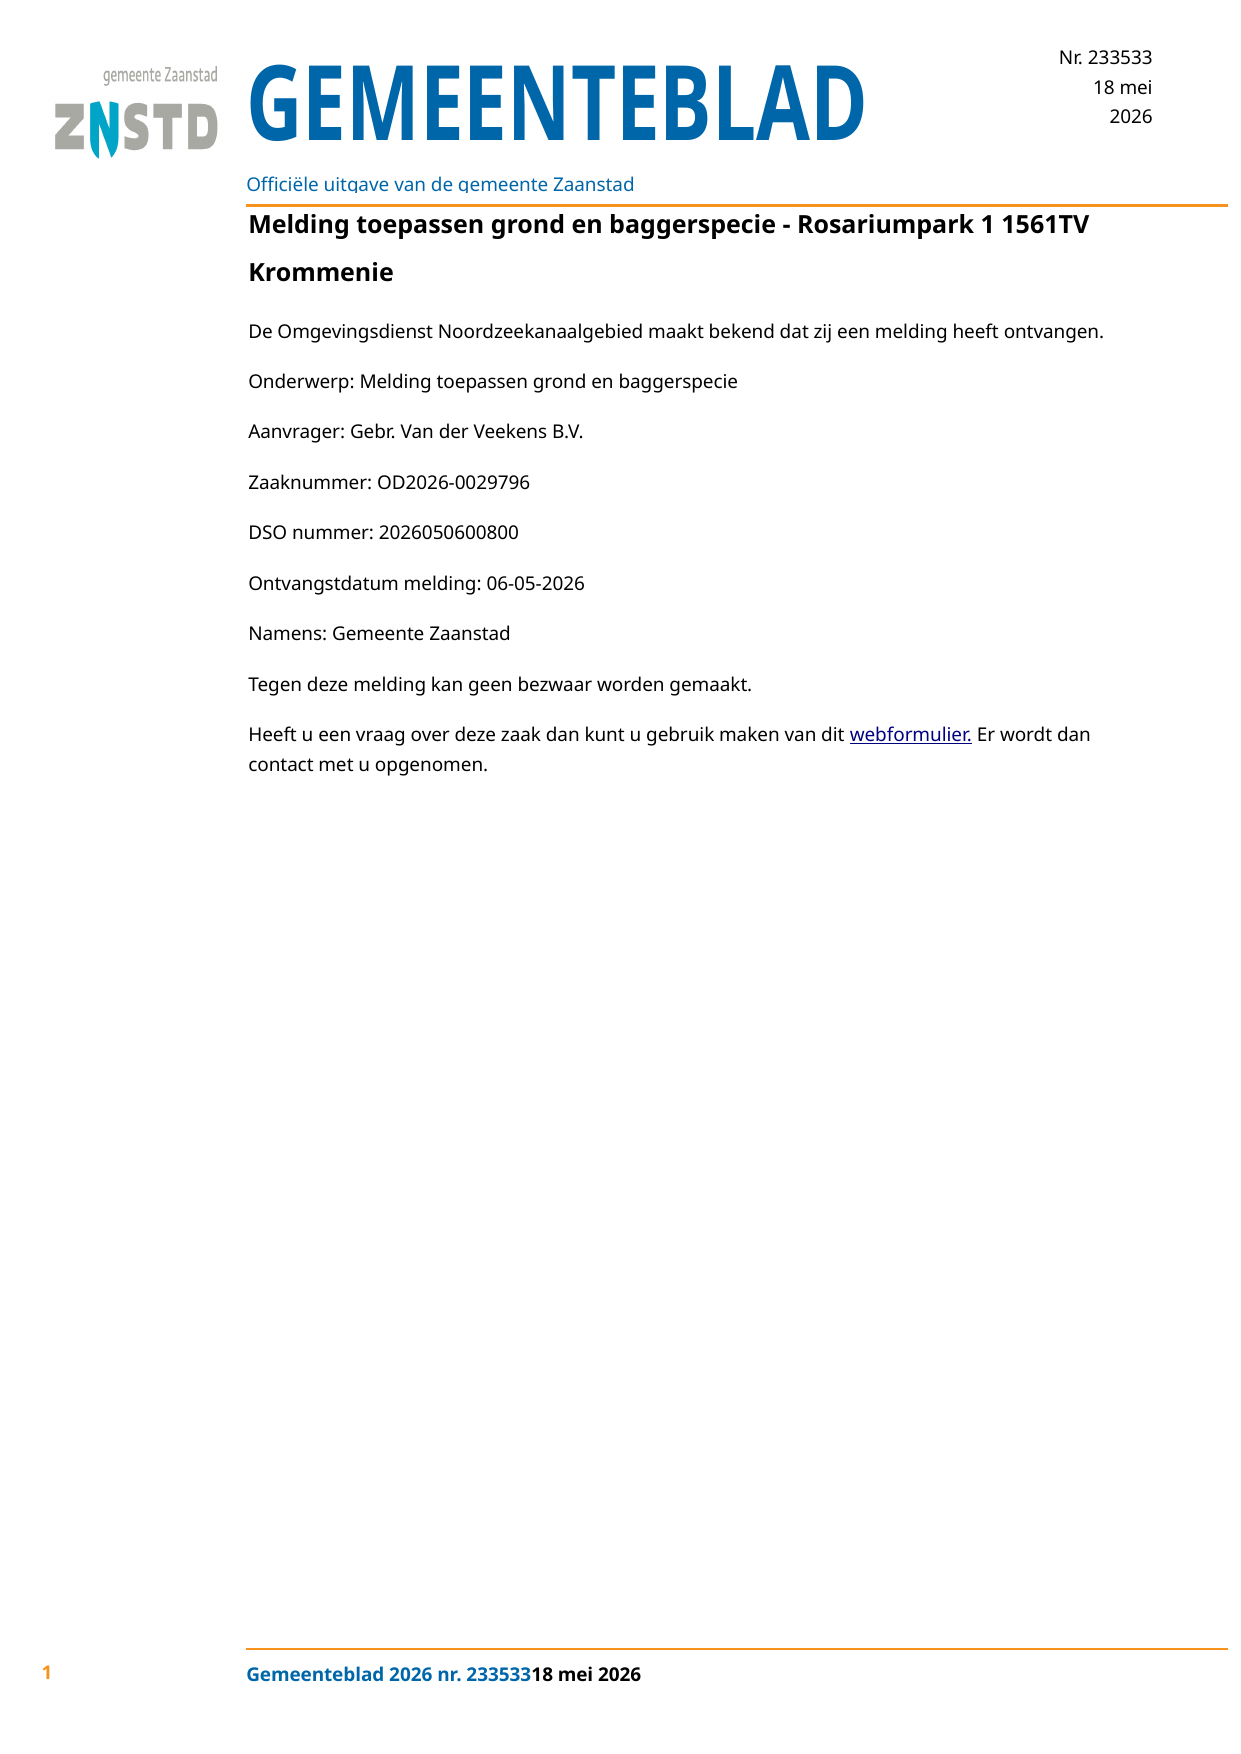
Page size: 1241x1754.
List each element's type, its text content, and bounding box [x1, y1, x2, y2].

text Onderwerp: Melding toepassen grond en baggerspecie [248, 368, 1152, 394]
text Melding toepassen grond en baggerspecie - Rosariumpark 1 1561TV Krommenie [248, 207, 1152, 288]
text Tegen deze melding kan geen bezwaar worden gemaakt. [248, 671, 1152, 697]
picture [41, 47, 231, 172]
text De Omgevingsdienst Noordzeekanaalgebied maakt bekend dat zij een melding heeft ontvangen. [248, 318, 1152, 344]
text Aanvrager: Gebr. Van der Veekens B.V. [248, 419, 1152, 444]
text Zaaknummer: OD2026-0029796 [248, 469, 1152, 495]
text Heeft u een vraag over deze zaak dan kunt u gebruik maken van dit webformulier. Er wordt dan contact met u opgenomen. [248, 721, 1152, 777]
text DSO nummer: 2026050600800 [248, 519, 1152, 545]
text Namens: Gemeente Zaanstad [248, 620, 1152, 646]
text Ontvangstdatum melding: 06-05-2026 [248, 570, 1152, 596]
